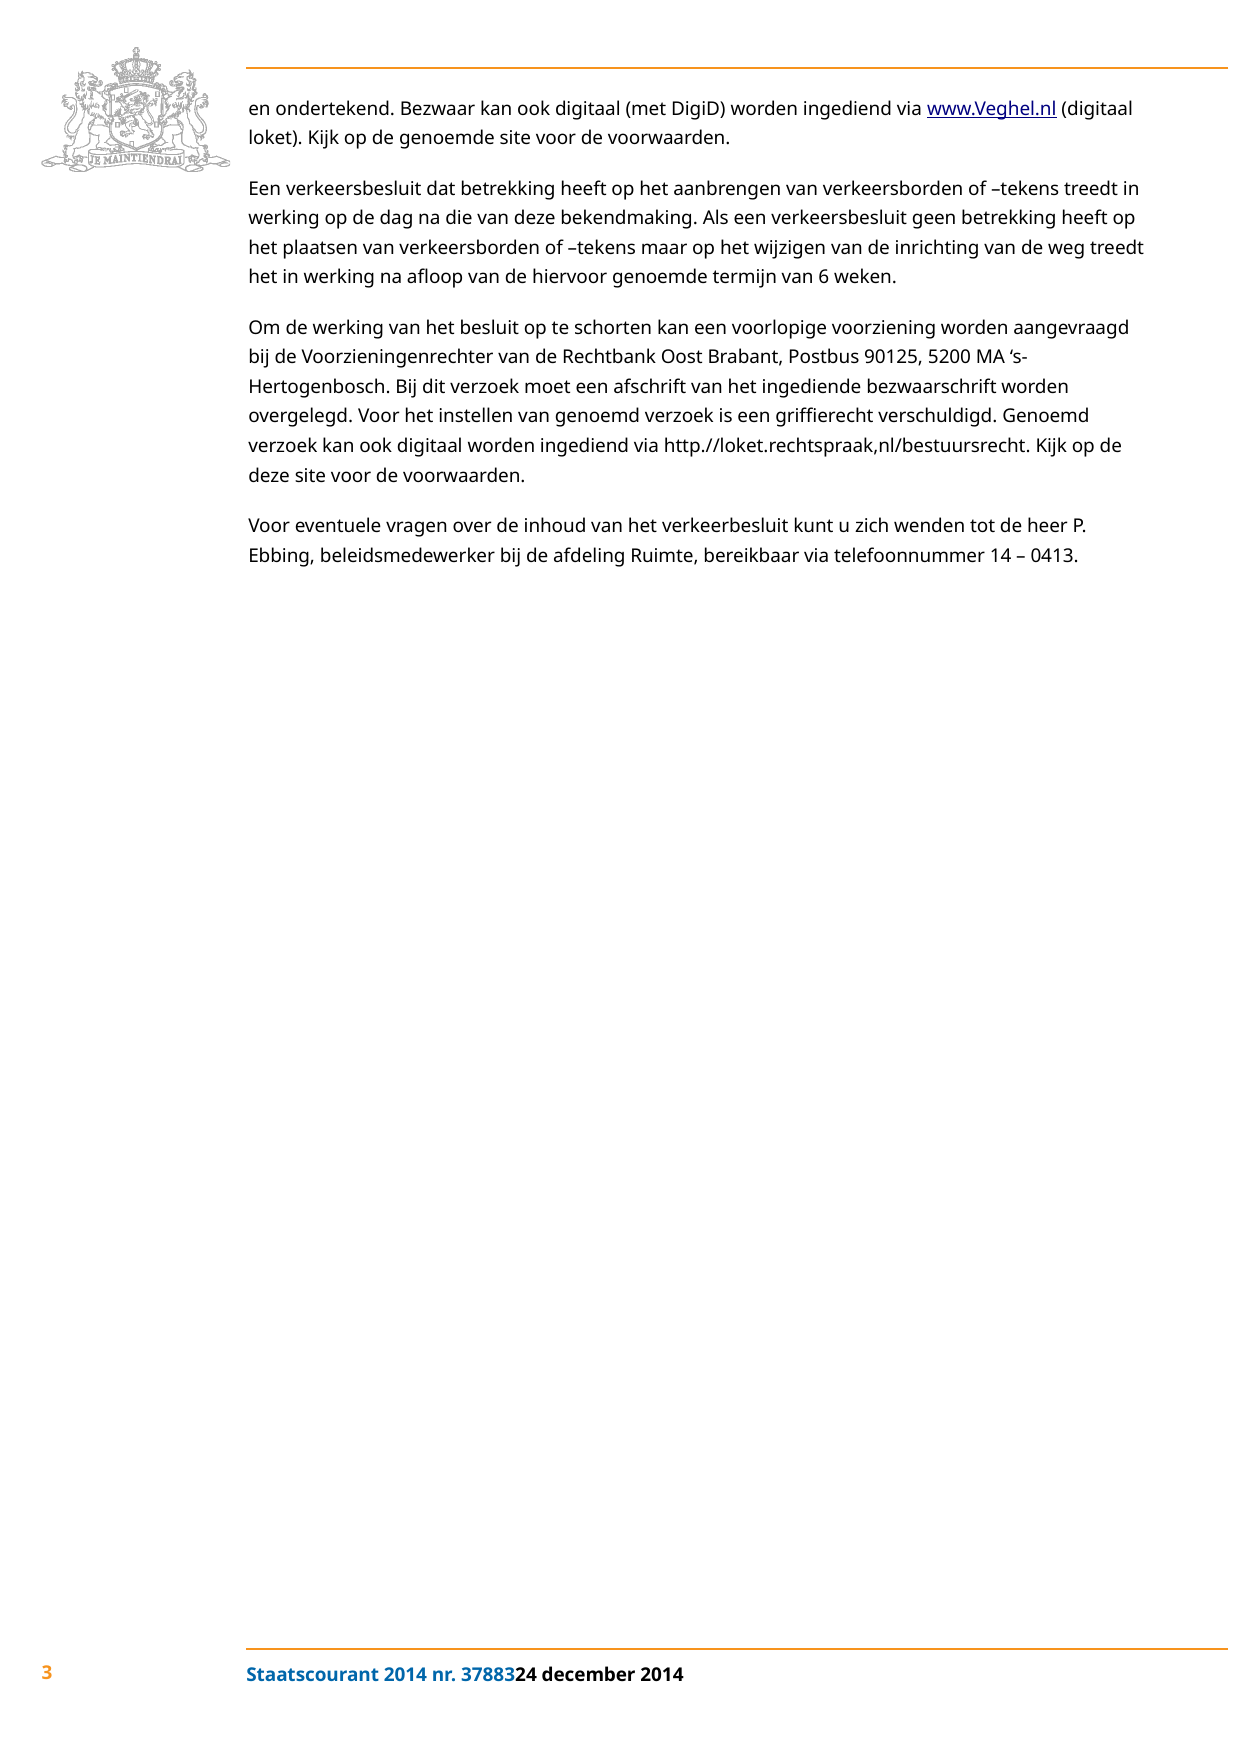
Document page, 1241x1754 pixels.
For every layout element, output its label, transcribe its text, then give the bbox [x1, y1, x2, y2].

text Om de werking van het besluit op te schorten kan een voorlopige voorziening worden aangevraagd bij de Voorzieningenrechter van de Rechtbank Oost Brabant, Postbus 90125, 5200 MA ‘s-Hertogenbosch. Bij dit verzoek moet een afschrift van het ingediende bezwaarschrift worden overgelegd. Voor het instellen van genoemd verzoek is een griffierecht verschuldigd. Genoemd verzoek kan ook digitaal worden ingediend via http.//loket.rechtspraak,nl/bestuursrecht. Kijk op de deze site voor de voorwaarden. [248, 314, 1152, 488]
text Een verkeersbesluit dat betrekking heeft op het aanbrengen van verkeersborden of –tekens treedt in werking op de dag na die van deze bekendmaking. Als een verkeersbesluit geen betrekking heeft op het plaatsen van verkeersborden of –tekens maar op het wijzigen van de inrichting van de weg treedt het in werking na afloop van de hiervoor genoemde termijn van 6 weken. [248, 175, 1152, 289]
text en ondertekend. Bezwaar kan ook digitaal (met DigiD) worden ingediend via www.Veghel.nl (digitaal loket). Kijk op de genoemde site voor de voorwaarden. [248, 95, 1152, 150]
picture [41, 47, 231, 172]
text Voor eventuele vragen over de inhoud van het verkeerbesluit kunt u zich wenden tot de heer P. Ebbing, beleidsmedewerker bij de afdeling Ruimte, bereikbaar via telefoonnummer 14 – 0413. [248, 512, 1152, 568]
